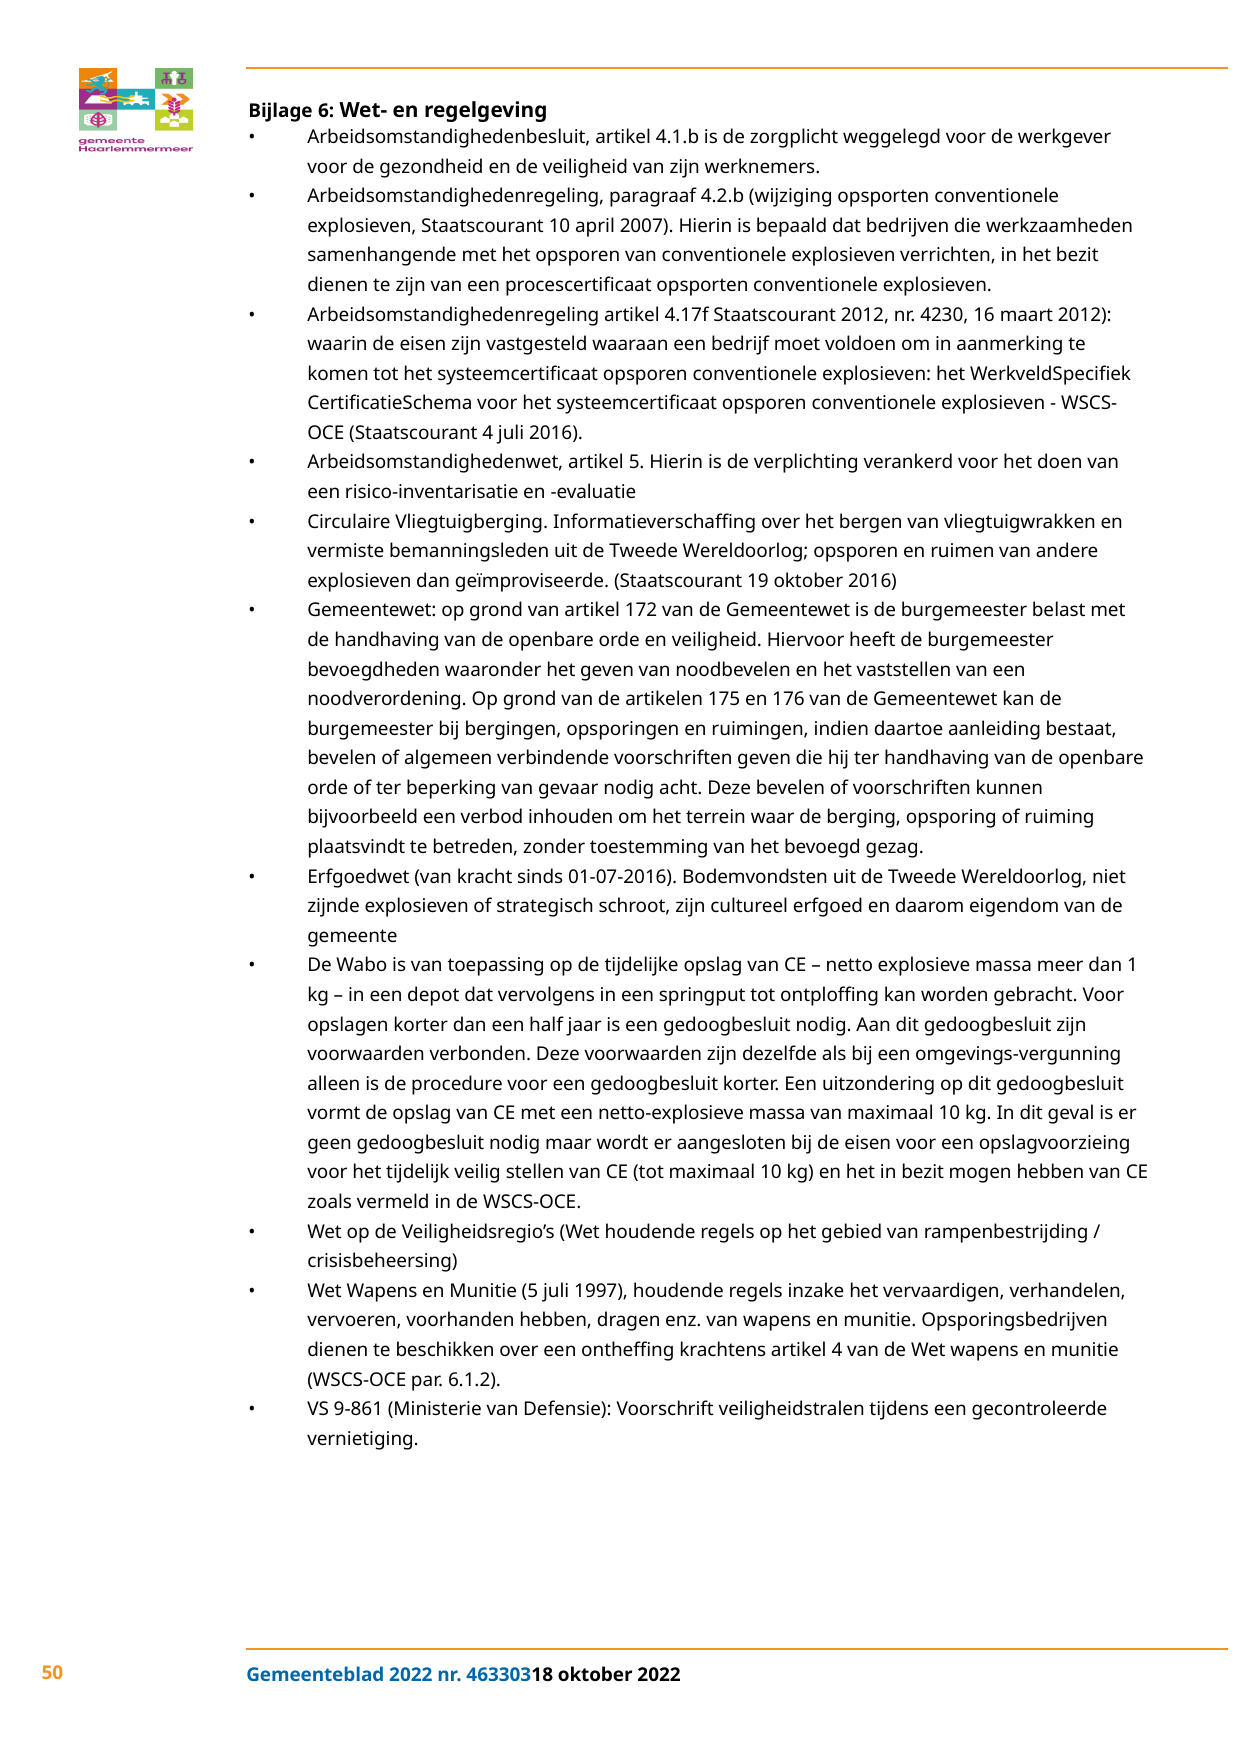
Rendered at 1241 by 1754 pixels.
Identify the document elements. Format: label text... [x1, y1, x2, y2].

list De Wabo is van toepassing op de tijdelijke opslag van CE – netto explosieve massa meer dan 1 kg – in een depot dat vervolgens in een springput tot ontploffing kan worden gebracht. Voor opslagen korter dan een half jaar is een gedoogbesluit nodig. Aan dit gedoogbesluit zijn voorwaarden verbonden. Deze voorwaarden zijn dezelfde als bij een omgevings-vergunning alleen is de procedure voor een gedoogbesluit korter. Een uitzondering op dit gedoogbesluit vormt de opslag van CE met een netto-explosieve massa van maximaal 10 kg. In dit geval is er geen gedoogbesluit nodig maar wordt er aangesloten bij de eisen voor een opslagvoorzieing voor het tijdelijk veilig stellen van CE (tot maximaal 10 kg) en het in bezit mogen hebben van CE zoals vermeld in de WSCS-OCE. [248, 952, 1152, 1214]
text Bijlage 6: Wet- en regelgeving [248, 95, 1152, 123]
list Circulaire Vliegtuigberging. Informatieverschaffing over het bergen van vliegtuigwrakken en vermiste bemanningsleden uit de Tweede Wereldoorlog; opsporen en ruimen van andere explosieven dan geïmproviseerde. (Staatscourant 19 oktober 2016) [248, 508, 1152, 593]
list VS 9-861 (Ministerie van Defensie): Voorschrift veiligheidstralen tijdens een gecontroleerde vernietiging. [248, 1395, 1152, 1451]
list Arbeidsomstandighedenwet, artikel 5. Hierin is de verplichting verankerd voor het doen van een risico-inventarisatie en -evaluatie [248, 449, 1152, 504]
picture [41, 47, 231, 172]
list Arbeidsomstandighedenregeling artikel 4.17f Staatscourant 2012, nr. 4230, 16 maart 2012): waarin de eisen zijn vastgesteld waaraan een bedrijf moet voldoen om in aanmerking te komen tot het systeemcertificaat opsporen conventionele explosieven: het WerkveldSpecifiek CertificatieSchema voor het systeemcertificaat opsporen conventionele explosieven - WSCS-OCE (Staatscourant 4 juli 2016). [248, 301, 1152, 445]
list Gemeentewet: op grond van artikel 172 van de Gemeentewet is de burgemeester belast met de handhaving van de openbare orde en veiligheid. Hiervoor heeft de burgemeester bevoegdheden waaronder het geven van noodbevelen en het vaststellen van een noodverordening. Op grond van de artikelen 175 en 176 van de Gemeentewet kan de burgemeester bij bergingen, opsporingen en ruimingen, indien daartoe aanleiding bestaat, bevelen of algemeen verbindende voorschriften geven die hij ter handhaving van de openbare orde of ter beperking van gevaar nodig acht. Deze bevelen of voorschriften kunnen bijvoorbeeld een verbod inhouden om het terrein waar de berging, opsporing of ruiming plaatsvindt te betreden, zonder toestemming van het bevoegd gezag. [248, 597, 1152, 859]
list Wet op de Veiligheidsregio’s (Wet houdende regels op het gebied van rampenbestrijding / crisisbeheersing) [248, 1218, 1152, 1273]
list Arbeidsomstandighedenregeling, paragraaf 4.2.b (wijziging opsporten conventionele explosieven, Staatscourant 10 april 2007). Hierin is bepaald dat bedrijven die werkzaamheden samenhangende met het opsporen van conventionele explosieven verrichten, in het bezit dienen te zijn van een procescertificaat opsporten conventionele explosieven. [248, 182, 1152, 297]
list Wet Wapens en Munitie (5 juli 1997), houdende regels inzake het vervaardigen, verhandelen, vervoeren, voorhanden hebben, dragen enz. van wapens en munitie. Opsporingsbedrijven dienen te beschikken over een ontheffing krachtens artikel 4 van de Wet wapens en munitie (WSCS-OCE par. 6.1.2). [248, 1277, 1152, 1392]
list Erfgoedwet (van kracht sinds 01-07-2016). Bodemvondsten uit de Tweede Wereldoorlog, niet zijnde explosieven of strategisch schroot, zijn cultureel erfgoed en daarom eigendom van de gemeente [248, 863, 1152, 948]
list Arbeidsomstandighedenbesluit, artikel 4.1.b is de zorgplicht weggelegd voor de werkgever voor de gezondheid en de veiligheid van zijn werknemers. [248, 123, 1152, 179]
